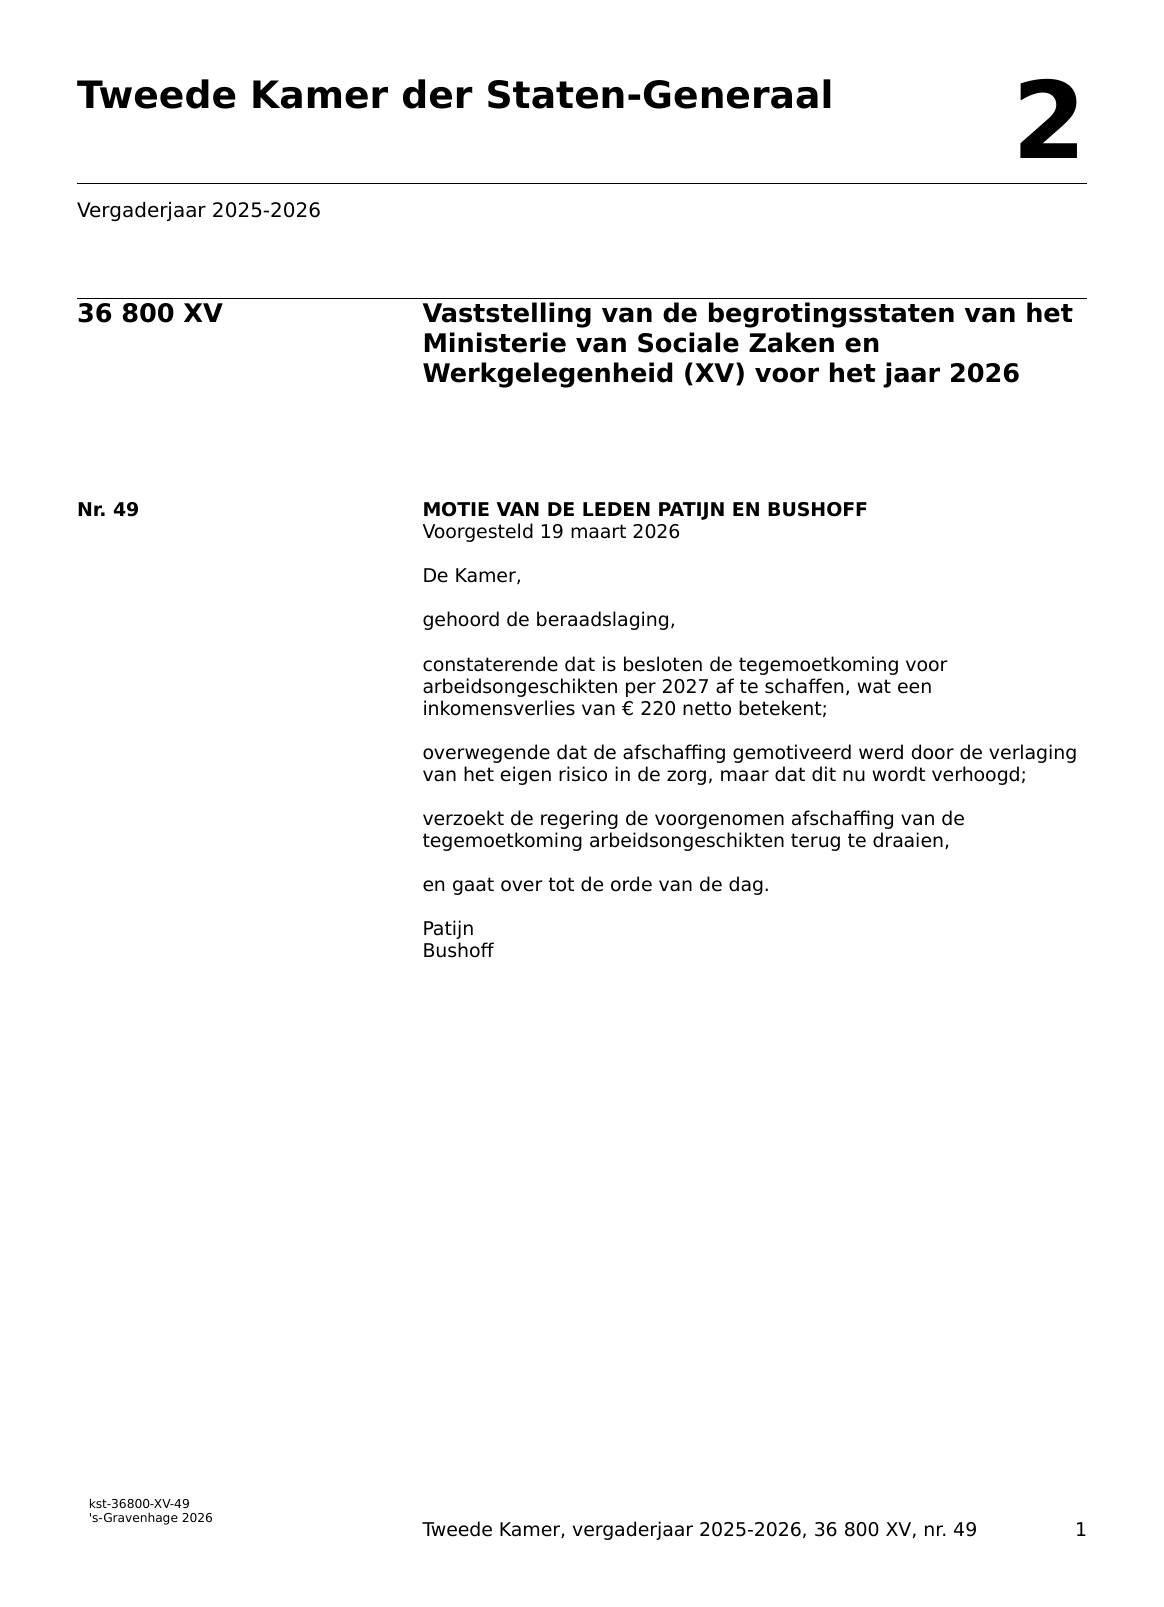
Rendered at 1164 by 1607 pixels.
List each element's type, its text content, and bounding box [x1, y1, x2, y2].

subtitle Nr. 49 MOTIE VAN DE LEDEN PATIJN EN BUSHOFF [77, 499, 1087, 521]
text en gaat over tot de orde van de dag. [422, 874, 1087, 896]
text 's-Gravenhage 2026 [88, 1511, 323, 1525]
table_header 2 [886, 59, 1087, 183]
text Patijn [422, 918, 1087, 940]
text De Kamer, [422, 565, 1087, 587]
table_header Tweede Kamer der Staten-Generaal [77, 59, 886, 183]
text verzoekt de regering de voorgenomen afschaffing van de tegemoetkoming arbeidsongeschikten terug te draaien, [422, 808, 1087, 852]
text constaterende dat is besloten de tegemoetkoming voor arbeidsongeschikten per 2027 af te schaffen, wat een inkomensverlies van € 220 netto betekent; [422, 653, 1087, 719]
text kst-36800-XV-49 [88, 1497, 323, 1511]
text Voorgesteld 19 maart 2026 [422, 521, 1087, 543]
subtitle 36 800 XV Vaststelling van de begrotingsstaten van het Ministerie van Sociale Zaken en Werkgelegenheid (XV) voor het jaar 2026 [77, 299, 1087, 388]
table_cell Vergaderjaar 2025-2026 [77, 184, 1087, 298]
text Bushoff [422, 940, 1087, 962]
text gehoord de beraadslaging, [422, 609, 1087, 631]
text overwegende dat de afschaffing gemotiveerd werd door de verlaging van het eigen risico in de zorg, maar dat dit nu wordt verhoogd; [422, 742, 1087, 786]
